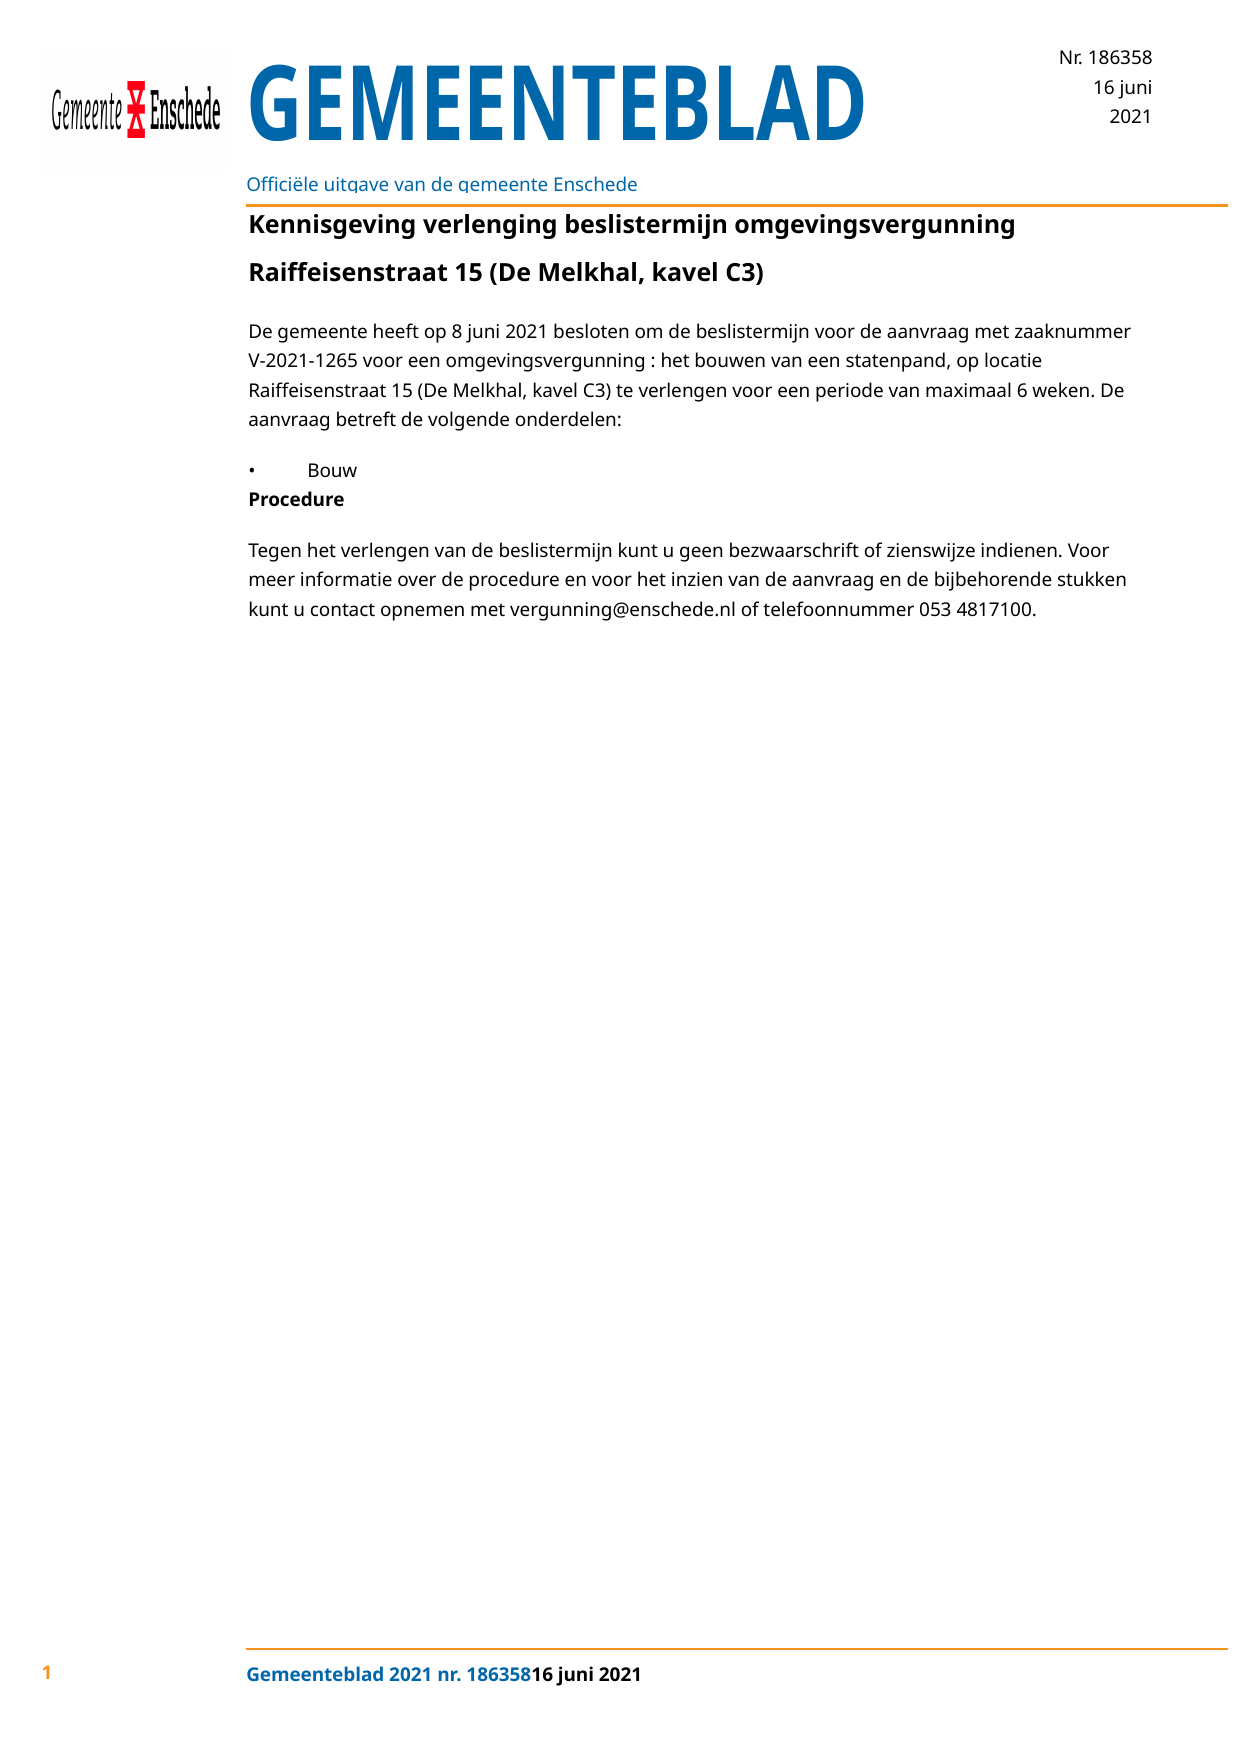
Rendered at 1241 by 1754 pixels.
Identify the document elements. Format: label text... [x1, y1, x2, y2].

text Kennisgeving verlenging beslistermijn omgevingsvergunning Raiffeisenstraat 15 (De Melkhal, kavel C3) [248, 207, 1152, 288]
list Bouw [248, 457, 1152, 483]
picture [41, 47, 231, 172]
text De gemeente heeft op 8 juni 2021 besloten om de beslistermijn voor de aanvraag met zaaknummer V-2021-1265 voor een omgevingsvergunning : het bouwen van een statenpand, op locatie Raiffeisenstraat 15 (De Melkhal, kavel C3) te verlengen voor een periode van maximaal 6 weken. De aanvraag betreft de volgende onderdelen: [248, 318, 1152, 432]
text Tegen het verlengen van de beslistermijn kunt u geen bezwaarschrift of zienswijze indienen. Voor meer informatie over de procedure en voor het inzien van de aanvraag en de bijbehorende stukken kunt u contact opnemen met vergunning@enschede.nl of telefoonnummer 053 4817100. [248, 537, 1152, 622]
text Procedure [248, 487, 1152, 512]
